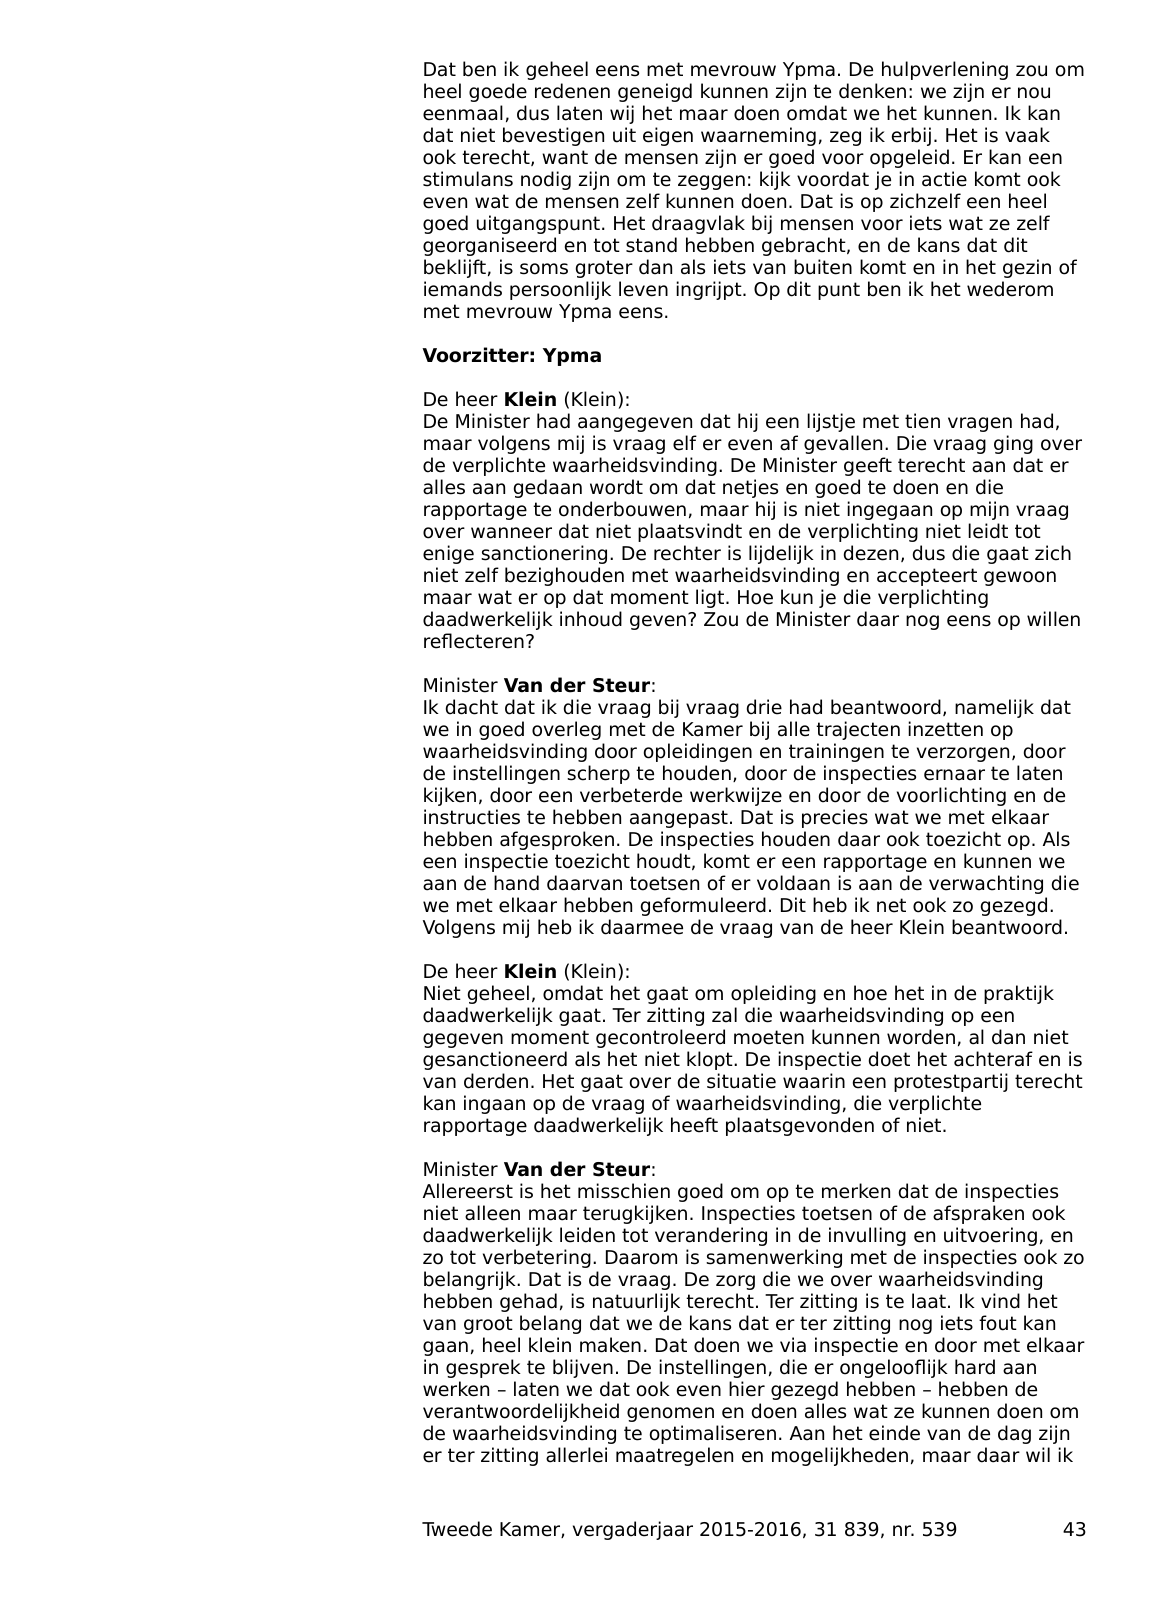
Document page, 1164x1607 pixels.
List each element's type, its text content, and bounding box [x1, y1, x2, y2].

text De heer Klein (Klein): [422, 961, 1087, 983]
text Ik dacht dat ik die vraag bij vraag drie had beantwoord, namelijk dat we in goed overleg met de Kamer bij alle trajecten inzetten op waarheidsvinding door opleidingen en trainingen te verzorgen, door de instellingen scherp te houden, door de inspecties ernaar te laten kijken, door een verbeterde werkwijze en door de voorlichting en de instructies te hebben aangepast. Dat is precies wat we met elkaar hebben afgesproken. De inspecties houden daar ook toezicht op. Als een inspectie toezicht houdt, komt er een rapportage en kunnen we aan de hand daarvan toetsen of er voldaan is aan de verwachting die we met elkaar hebben geformuleerd. Dit heb ik net ook zo gezegd. Volgens mij heb ik daarmee de vraag van de heer Klein beantwoord. [422, 697, 1087, 939]
text Allereerst is het misschien goed om op te merken dat de inspecties niet alleen maar terugkijken. Inspecties toetsen of de afspraken ook daadwerkelijk leiden tot verandering in de invulling en uitvoering, en zo tot verbetering. Daarom is samenwerking met de inspecties ook zo belangrijk. Dat is de vraag. De zorg die we over waarheidsvinding hebben gehad, is natuurlijk terecht. Ter zitting is te laat. Ik vind het van groot belang dat we de kans dat er ter zitting nog iets fout kan gaan, heel klein maken. Dat doen we via inspectie en door met elkaar in gesprek te blijven. De instellingen, die er ongelooflijk hard aan werken – laten we dat ook even hier gezegd hebben – hebben de verantwoordelijkheid genomen en doen alles wat ze kunnen doen om de waarheidsvinding te optimaliseren. Aan het einde van de dag zijn er ter zitting allerlei maatregelen en mogelijkheden, maar daar wil ik [422, 1181, 1087, 1467]
text Minister Van der Steur: [422, 1159, 1087, 1181]
text De Minister had aangegeven dat hij een lijstje met tien vragen had, maar volgens mij is vraag elf er even af gevallen. Die vraag ging over de verplichte waarheidsvinding. De Minister geeft terecht aan dat er alles aan gedaan wordt om dat netjes en goed te doen en die rapportage te onderbouwen, maar hij is niet ingegaan op mijn vraag over wanneer dat niet plaatsvindt en de verplichting niet leidt tot enige sanctionering. De rechter is lijdelijk in dezen, dus die gaat zich niet zelf bezighouden met waarheidsvinding en accepteert gewoon maar wat er op dat moment ligt. Hoe kun je die verplichting daadwerkelijk inhoud geven? Zou de Minister daar nog eens op willen reflecteren? [422, 411, 1087, 653]
text Voorzitter: Ypma [422, 345, 1087, 367]
text De heer Klein (Klein): [422, 389, 1087, 411]
text Minister Van der Steur: [422, 675, 1087, 697]
text Niet geheel, omdat het gaat om opleiding en hoe het in de praktijk daadwerkelijk gaat. Ter zitting zal die waarheidsvinding op een gegeven moment gecontroleerd moeten kunnen worden, al dan niet gesanctioneerd als het niet klopt. De inspectie doet het achteraf en is van derden. Het gaat over de situatie waarin een protestpartij terecht kan ingaan op de vraag of waarheidsvinding, die verplichte rapportage daadwerkelijk heeft plaatsgevonden of niet. [422, 983, 1087, 1137]
text Dat ben ik geheel eens met mevrouw Ypma. De hulpverlening zou om heel goede redenen geneigd kunnen zijn te denken: we zijn er nou eenmaal, dus laten wij het maar doen omdat we het kunnen. Ik kan dat niet bevestigen uit eigen waarneming, zeg ik erbij. Het is vaak ook terecht, want de mensen zijn er goed voor opgeleid. Er kan een stimulans nodig zijn om te zeggen: kijk voordat je in actie komt ook even wat de mensen zelf kunnen doen. Dat is op zichzelf een heel goed uitgangspunt. Het draagvlak bij mensen voor iets wat ze zelf georganiseerd en tot stand hebben gebracht, en de kans dat dit beklijft, is soms groter dan als iets van buiten komt en in het gezin of iemands persoonlijk leven ingrijpt. Op dit punt ben ik het wederom met mevrouw Ypma eens. [422, 59, 1087, 323]
